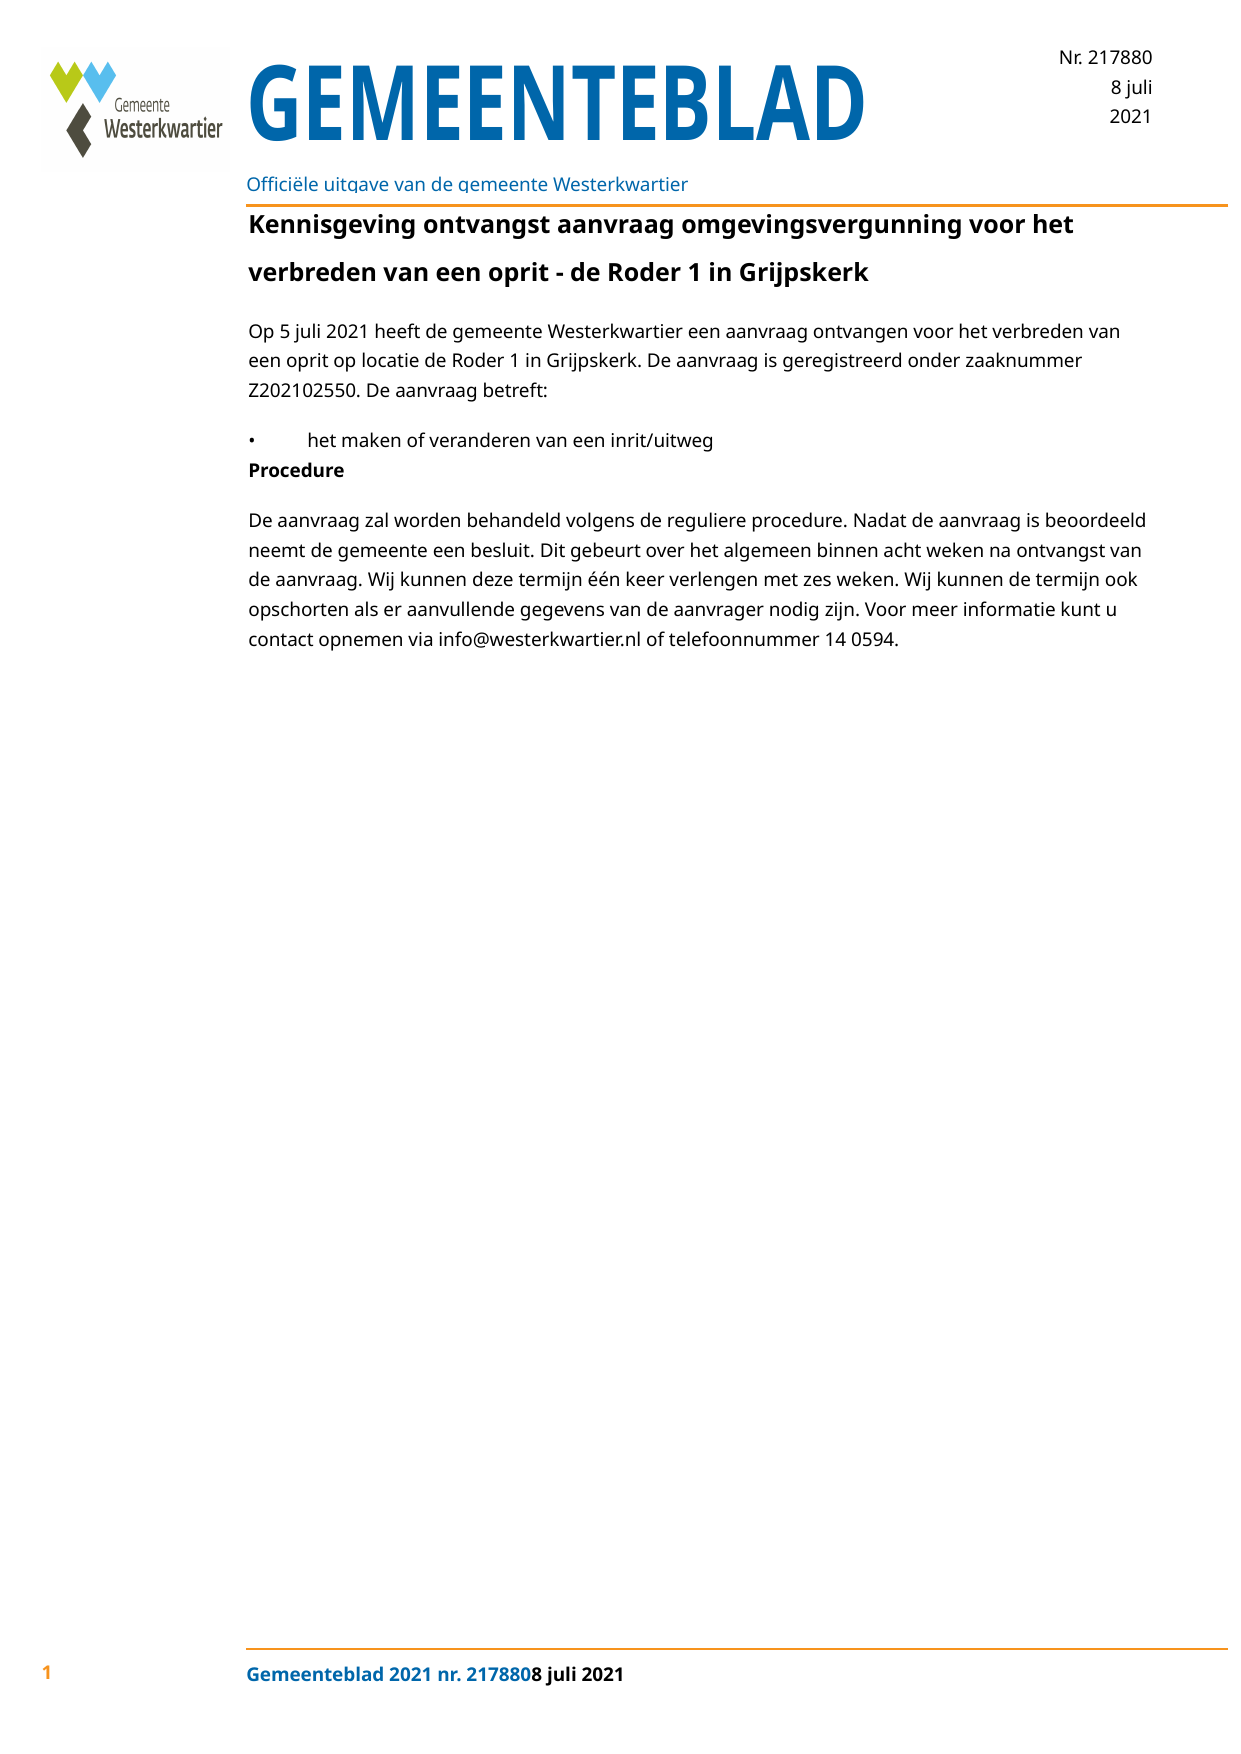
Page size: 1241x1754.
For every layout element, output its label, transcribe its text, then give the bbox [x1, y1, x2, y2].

picture [41, 47, 231, 172]
list het maken of veranderen van een inrit/uitweg [248, 427, 1152, 453]
text Procedure [248, 457, 1152, 483]
text De aanvraag zal worden behandeld volgens de reguliere procedure. Nadat de aanvraag is beoordeeld neemt de gemeente een besluit. Dit gebeurt over het algemeen binnen acht weken na ontvangst van de aanvraag. Wij kunnen deze termijn één keer verlengen met zes weken. Wij kunnen de termijn ook opschorten als er aanvullende gegevens van de aanvrager nodig zijn. Voor meer informatie kunt u contact opnemen via info@westerkwartier.nl of telefoonnummer 14 0594. [248, 507, 1152, 652]
text Kennisgeving ontvangst aanvraag omgevingsvergunning voor het verbreden van een oprit - de Roder 1 in Grijpskerk [248, 207, 1152, 288]
text Op 5 juli 2021 heeft de gemeente Westerkwartier een aanvraag ontvangen voor het verbreden van een oprit op locatie de Roder 1 in Grijpskerk. De aanvraag is geregistreerd onder zaaknummer Z202102550. De aanvraag betreft: [248, 318, 1152, 403]
